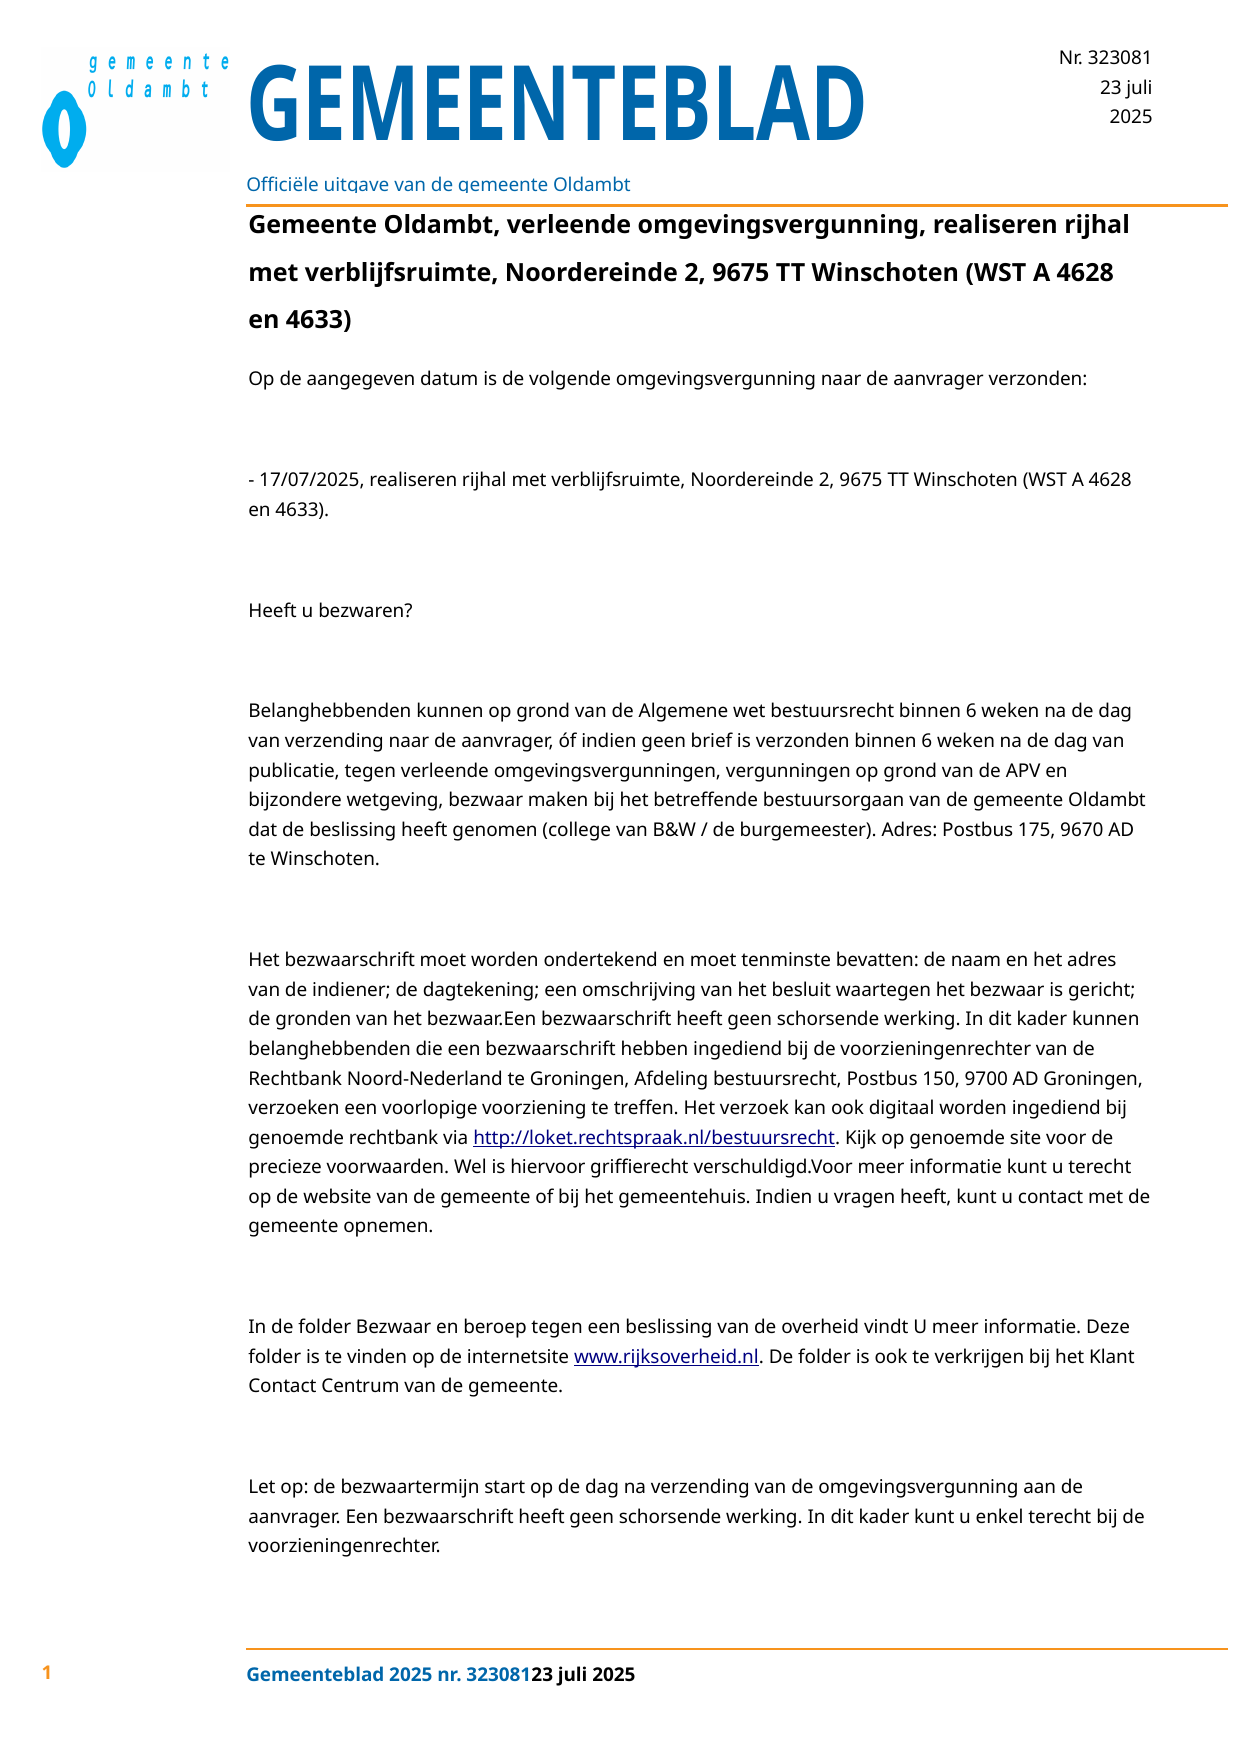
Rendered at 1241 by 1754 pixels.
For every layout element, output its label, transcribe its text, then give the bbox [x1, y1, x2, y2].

text Het bezwaarschrift moet worden ondertekend en moet tenminste bevatten: de naam en het adres van de indiener; de dagtekening; een omschrijving van het besluit waartegen het bezwaar is gericht; de gronden van het bezwaar.Een bezwaarschrift heeft geen schorsende werking. In dit kader kunnen belanghebbenden die een bezwaarschrift hebben ingediend bij de voorzieningenrechter van de Rechtbank Noord-Nederland te Groningen, Afdeling bestuursrecht, Postbus 150, 9700 AD Groningen, verzoeken een voorlopige voorziening te treffen. Het verzoek kan ook digitaal worden ingediend bij genoemde rechtbank via http://loket.rechtspraak.nl/bestuursrecht. Kijk op genoemde site voor de precieze voorwaarden. Wel is hiervoor griffierecht verschuldigd.Voor meer informatie kunt u terecht op de website van de gemeente of bij het gemeentehuis. Indien u vragen heeft, kunt u contact met de gemeente opnemen. [248, 946, 1152, 1238]
text Op de aangegeven datum is de volgende omgevingsvergunning naar de aanvrager verzonden: [248, 366, 1152, 391]
picture [41, 47, 231, 172]
text Gemeente Oldambt, verleende omgevingsvergunning, realiseren rijhal met verblijfsruimte, Noordereinde 2, 9675 TT Winschoten (WST A 4628 en 4633) [248, 207, 1152, 336]
text - 17/07/2025, realiseren rijhal met verblijfsruimte, Noordereinde 2, 9675 TT Winschoten (WST A 4628 en 4633). [248, 466, 1152, 522]
text Belanghebbenden kunnen op grond van de Algemene wet bestuursrecht binnen 6 weken na de dag van verzending naar de aanvrager, óf indien geen brief is verzonden binnen 6 weken na de dag van publicatie, tegen verleende omgevingsvergunningen, vergunningen op grond van de APV en bijzondere wetgeving, bezwaar maken bij het betreffende bestuursorgaan van de gemeente Oldambt dat de beslissing heeft genomen (college van B&W / de burgemeester). Adres: Postbus 175, 9670 AD te Winschoten. [248, 698, 1152, 871]
text In de folder Bezwaar en beroep tegen een beslissing van de overheid vindt U meer informatie. Deze folder is te vinden op de internetsite www.rijksoverheid.nl. De folder is ook te verkrijgen bij het Klant Contact Centrum van de gemeente. [248, 1313, 1152, 1398]
text Let op: de bezwaartermijn start op de dag na verzending van de omgevingsvergunning aan de aanvrager. Een bezwaarschrift heeft geen schorsende werking. In dit kader kunt u enkel terecht bij de voorzieningenrechter. [248, 1473, 1152, 1558]
text Heeft u bezwaren? [248, 597, 1152, 622]
